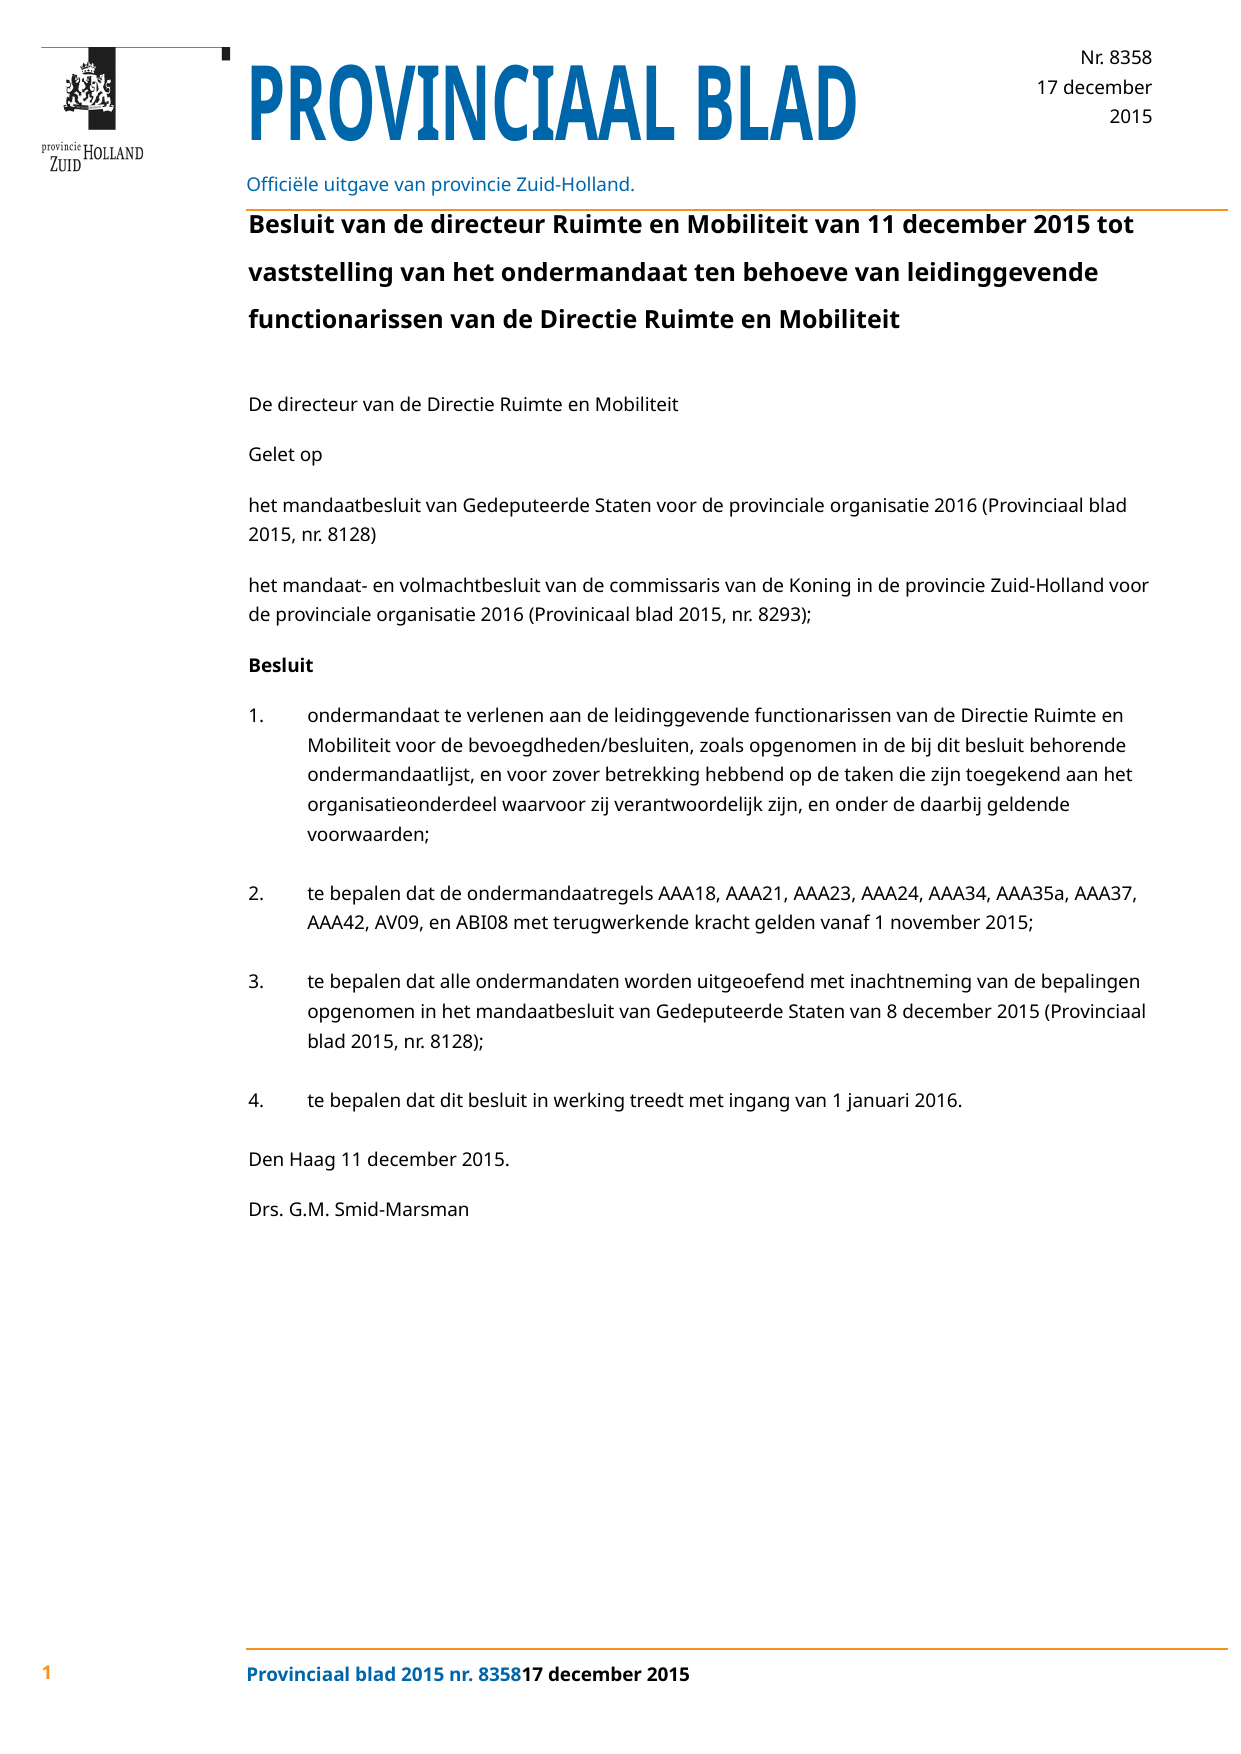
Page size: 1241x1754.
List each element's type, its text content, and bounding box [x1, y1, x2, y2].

text Gelet op [248, 442, 1152, 467]
text Den Haag 11 december 2015. [248, 1146, 1152, 1172]
picture [41, 47, 231, 172]
text Besluit van de directeur Ruimte en Mobiliteit van 11 december 2015 tot vaststelling van het ondermandaat ten behoeve van leidinggevende functionarissen van de Directie Ruimte en Mobiliteit [248, 211, 1152, 336]
text het mandaatbesluit van Gedeputeerde Staten voor de provinciale organisatie 2016 (Provinciaal blad 2015, nr. 8128) [248, 492, 1152, 547]
text Besluit [248, 652, 1152, 678]
text De directeur van de Directie Ruimte en Mobiliteit [248, 391, 1152, 417]
text het mandaat- en volmachtbesluit van de commissaris van de Koning in de provincie Zuid-Holland voor de provinciale organisatie 2016 (Provinicaal blad 2015, nr. 8293); [248, 572, 1152, 627]
text Drs. G.M. Smid-Marsman [248, 1197, 1152, 1222]
list ondermandaat te verlenen aan de leidinggevende functionarissen van de Directie Ruimte en Mobiliteit voor de bevoegdheden/besluiten, zoals opgenomen in de bij dit besluit behorende ondermandaatlijst, en voor zover betrekking hebbend op de taken die zijn toegekend aan het organisatieonderdeel waarvoor zij verantwoordelijk zijn, en onder de daarbij geldende voorwaarden; [248, 702, 1152, 847]
list te bepalen dat de ondermandaatregels AAA18, AAA21, AAA23, AAA24, AAA34, AAA35a, AAA37, AAA42, AV09, en ABI08 met terugwerkende kracht gelden vanaf 1 november 2015; [248, 880, 1152, 935]
list te bepalen dat dit besluit in werking treedt met ingang van 1 januari 2016. [248, 1087, 1152, 1113]
list te bepalen dat alle ondermandaten worden uitgeoefend met inachtneming van de bepalingen opgenomen in het mandaatbesluit van Gedeputeerde Staten van 8 december 2015 (Provinciaal blad 2015, nr. 8128); [248, 969, 1152, 1054]
